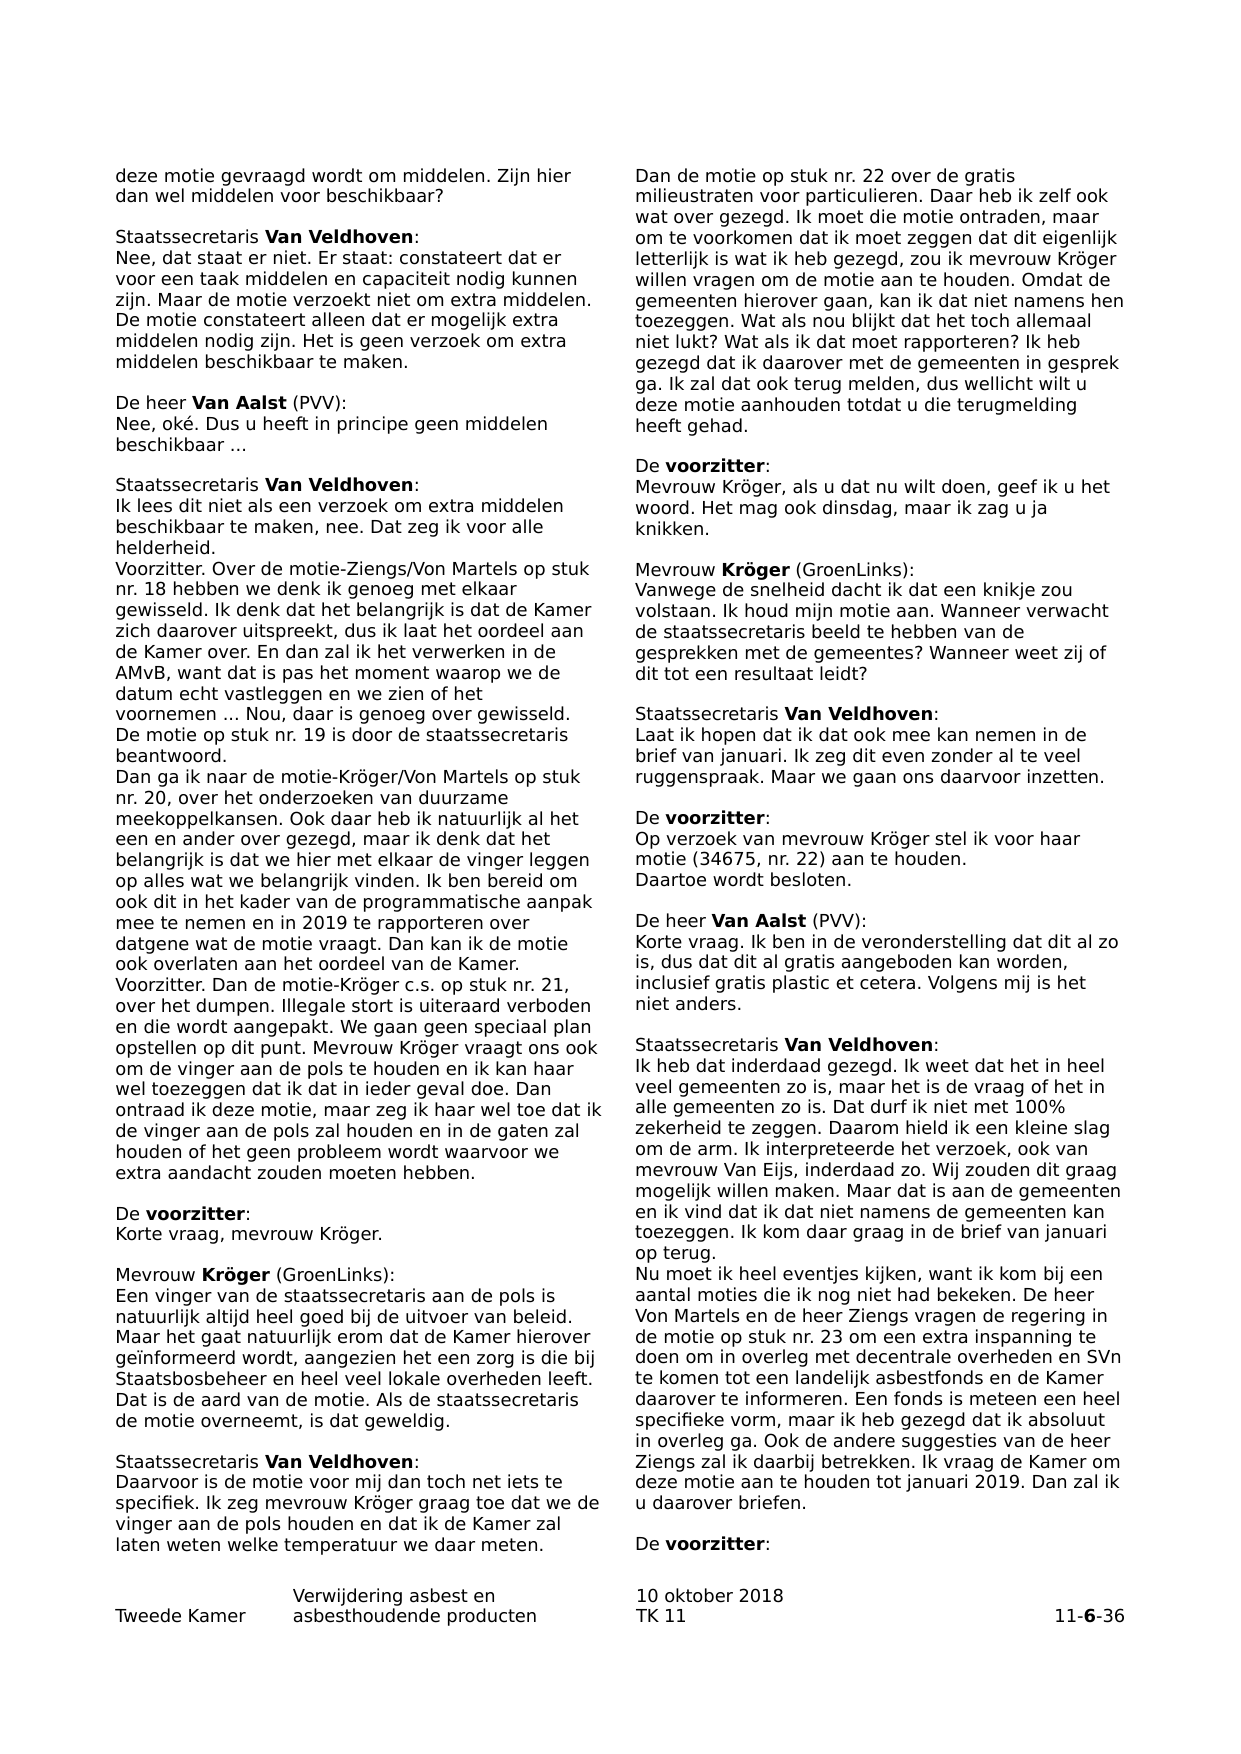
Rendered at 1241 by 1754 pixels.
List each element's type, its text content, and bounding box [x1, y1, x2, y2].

text Nee, dat staat er niet. Er staat: constateert dat er voor een taak middelen en capaciteit nodig kunnen zijn. Maar de motie verzoekt niet om extra middelen. De motie constateert alleen dat er mogelijk extra middelen nodig zijn. Het is geen verzoek om extra middelen beschikbaar te maken. [115, 248, 605, 373]
text Staatssecretaris Van Veldhoven: [635, 704, 1125, 725]
text Staatssecretaris Van Veldhoven: [115, 475, 605, 496]
text De voorzitter: [635, 1534, 1125, 1554]
text deze motie gevraagd wordt om middelen. Zijn hier dan wel middelen voor beschikbaar? [115, 165, 605, 207]
text De heer Van Aalst (PVV): [115, 393, 605, 413]
text Korte vraag. Ik ben in de veronderstelling dat dit al zo is, dus dat dit al gratis aangeboden kan worden, inclusief gratis plastic et cetera. Volgens mij is het niet anders. [635, 931, 1125, 1015]
text Laat ik hopen dat ik dat ook mee kan nemen in de brief van januari. Ik zeg dit even zonder al te veel ruggenspraak. Maar we gaan ons daarvoor inzetten. [635, 725, 1125, 787]
text Nee, oké. Dus u heeft in principe geen middelen beschikbaar ... [115, 413, 605, 455]
text Mevrouw Kröger (GroenLinks): [115, 1265, 605, 1286]
text Mevrouw Kröger (GroenLinks): [635, 559, 1125, 580]
text Vanwege de snelheid dacht ik dat een knikje zou volstaan. Ik houd mijn motie aan. Wanneer verwacht de staatssecretaris beeld te hebben van de gesprekken met de gemeentes? Wanneer weet zij of dit tot een resultaat leidt? [635, 580, 1125, 684]
text Staatssecretaris Van Veldhoven: [635, 1035, 1125, 1056]
text Staatssecretaris Van Veldhoven: [115, 227, 605, 248]
text De voorzitter: [635, 807, 1125, 828]
text Voorzitter. Dan de motie-Kröger c.s. op stuk nr. 21, over het dumpen. Illegale stort is uiteraard verboden en die wordt aangepakt. We gaan geen speciaal plan opstellen op dit punt. Mevrouw Kröger vraagt ons ook om de vinger aan de pols te houden en ik kan haar wel toezeggen dat ik dat in ieder geval doe. Dan ontraad ik deze motie, maar zeg ik haar wel toe dat ik de vinger aan de pols zal houden en in de gaten zal houden of het geen probleem wordt waarvoor we extra aandacht zouden moeten hebben. [115, 975, 605, 1183]
text Korte vraag, mevrouw Kröger. [115, 1224, 605, 1245]
text Ik heb dat inderdaad gezegd. Ik weet dat het in heel veel gemeenten zo is, maar het is de vraag of het in alle gemeenten zo is. Dat durf ik niet met 100% zekerheid te zeggen. Daarom hield ik een kleine slag om de arm. Ik interpreteerde het verzoek, ook van mevrouw Van Eijs, inderdaad zo. Wij zouden dit graag mogelijk willen maken. Maar dat is aan de gemeenten en ik vind dat ik dat niet namens de gemeenten kan toezeggen. Ik kom daar graag in de brief van januari op terug. [635, 1056, 1125, 1264]
text De voorzitter: [635, 456, 1125, 477]
text Mevrouw Kröger, als u dat nu wilt doen, geef ik u het woord. Het mag ook dinsdag, maar ik zag u ja knikken. [635, 477, 1125, 539]
text Daarvoor is de motie voor mij dan toch net iets te specifiek. Ik zeg mevrouw Kröger graag toe dat we de vinger aan de pols houden en dat ik de Kamer zal laten weten welke temperatuur we daar meten. [115, 1472, 605, 1556]
text De voorzitter: [115, 1203, 605, 1224]
text Daartoe wordt besloten. [635, 870, 1125, 891]
text Dan de motie op stuk nr. 22 over de gratis milieustraten voor particulieren. Daar heb ik zelf ook wat over gezegd. Ik moet die motie ontraden, maar om te voorkomen dat ik moet zeggen dat dit eigenlijk letterlijk is wat ik heb gezegd, zou ik mevrouw Kröger willen vragen om de motie aan te houden. Omdat de gemeenten hierover gaan, kan ik dat niet namens hen toezeggen. Wat als nou blijkt dat het toch allemaal niet lukt? Wat als ik dat moet rapporteren? Ik heb gezegd dat ik daarover met de gemeenten in gesprek ga. Ik zal dat ook terug melden, dus wellicht wilt u deze motie aanhouden totdat u die terugmelding heeft gehad. [635, 165, 1125, 436]
text Dan ga ik naar de motie-Kröger/Von Martels op stuk nr. 20, over het onderzoeken van duurzame meekoppelkansen. Ook daar heb ik natuurlijk al het een en ander over gezegd, maar ik denk dat het belangrijk is dat we hier met elkaar de vinger leggen op alles wat we belangrijk vinden. Ik ben bereid om ook dit in het kader van de programmatische aanpak mee te nemen en in 2019 te rapporteren over datgene wat de motie vraagt. Dan kan ik de motie ook overlaten aan het oordeel van de Kamer. [115, 767, 605, 975]
text Staatssecretaris Van Veldhoven: [115, 1451, 605, 1472]
text De motie op stuk nr. 19 is door de staatssecretaris beantwoord. [115, 725, 605, 767]
text De heer Van Aalst (PVV): [635, 911, 1125, 931]
text Ik lees dit niet als een verzoek om extra middelen beschikbaar te maken, nee. Dat zeg ik voor alle helderheid. [115, 496, 605, 558]
text Een vinger van de staatssecretaris aan de pols is natuurlijk altijd heel goed bij de uitvoer van beleid. Maar het gaat natuurlijk erom dat de Kamer hierover geïnformeerd wordt, aangezien het een zorg is die bij Staatsbosbeheer en heel veel lokale overheden leeft. Dat is de aard van de motie. Als de staatssecretaris de motie overneemt, is dat geweldig. [115, 1286, 605, 1431]
text Voorzitter. Over de motie-Ziengs/Von Martels op stuk nr. 18 hebben we denk ik genoeg met elkaar gewisseld. Ik denk dat het belangrijk is dat de Kamer zich daarover uitspreekt, dus ik laat het oordeel aan de Kamer over. En dan zal ik het verwerken in de AMvB, want dat is pas het moment waarop we de datum echt vastleggen en we zien of het voornemen ... Nou, daar is genoeg over gewisseld. [115, 558, 605, 725]
text Op verzoek van mevrouw Kröger stel ik voor haar motie (34675, nr. 22) aan te houden. [635, 828, 1125, 870]
text Nu moet ik heel eventjes kijken, want ik kom bij een aantal moties die ik nog niet had bekeken. De heer Von Martels en de heer Ziengs vragen de regering in de motie op stuk nr. 23 om een extra inspanning te doen om in overleg met decentrale overheden en SVn te komen tot een landelijk asbestfonds en de Kamer daarover te informeren. Een fonds is meteen een heel specifieke vorm, maar ik heb gezegd dat ik absoluut in overleg ga. Ook de andere suggesties van de heer Ziengs zal ik daarbij betrekken. Ik vraag de Kamer om deze motie aan te houden tot januari 2019. Dan zal ik u daarover briefen. [635, 1264, 1125, 1514]
